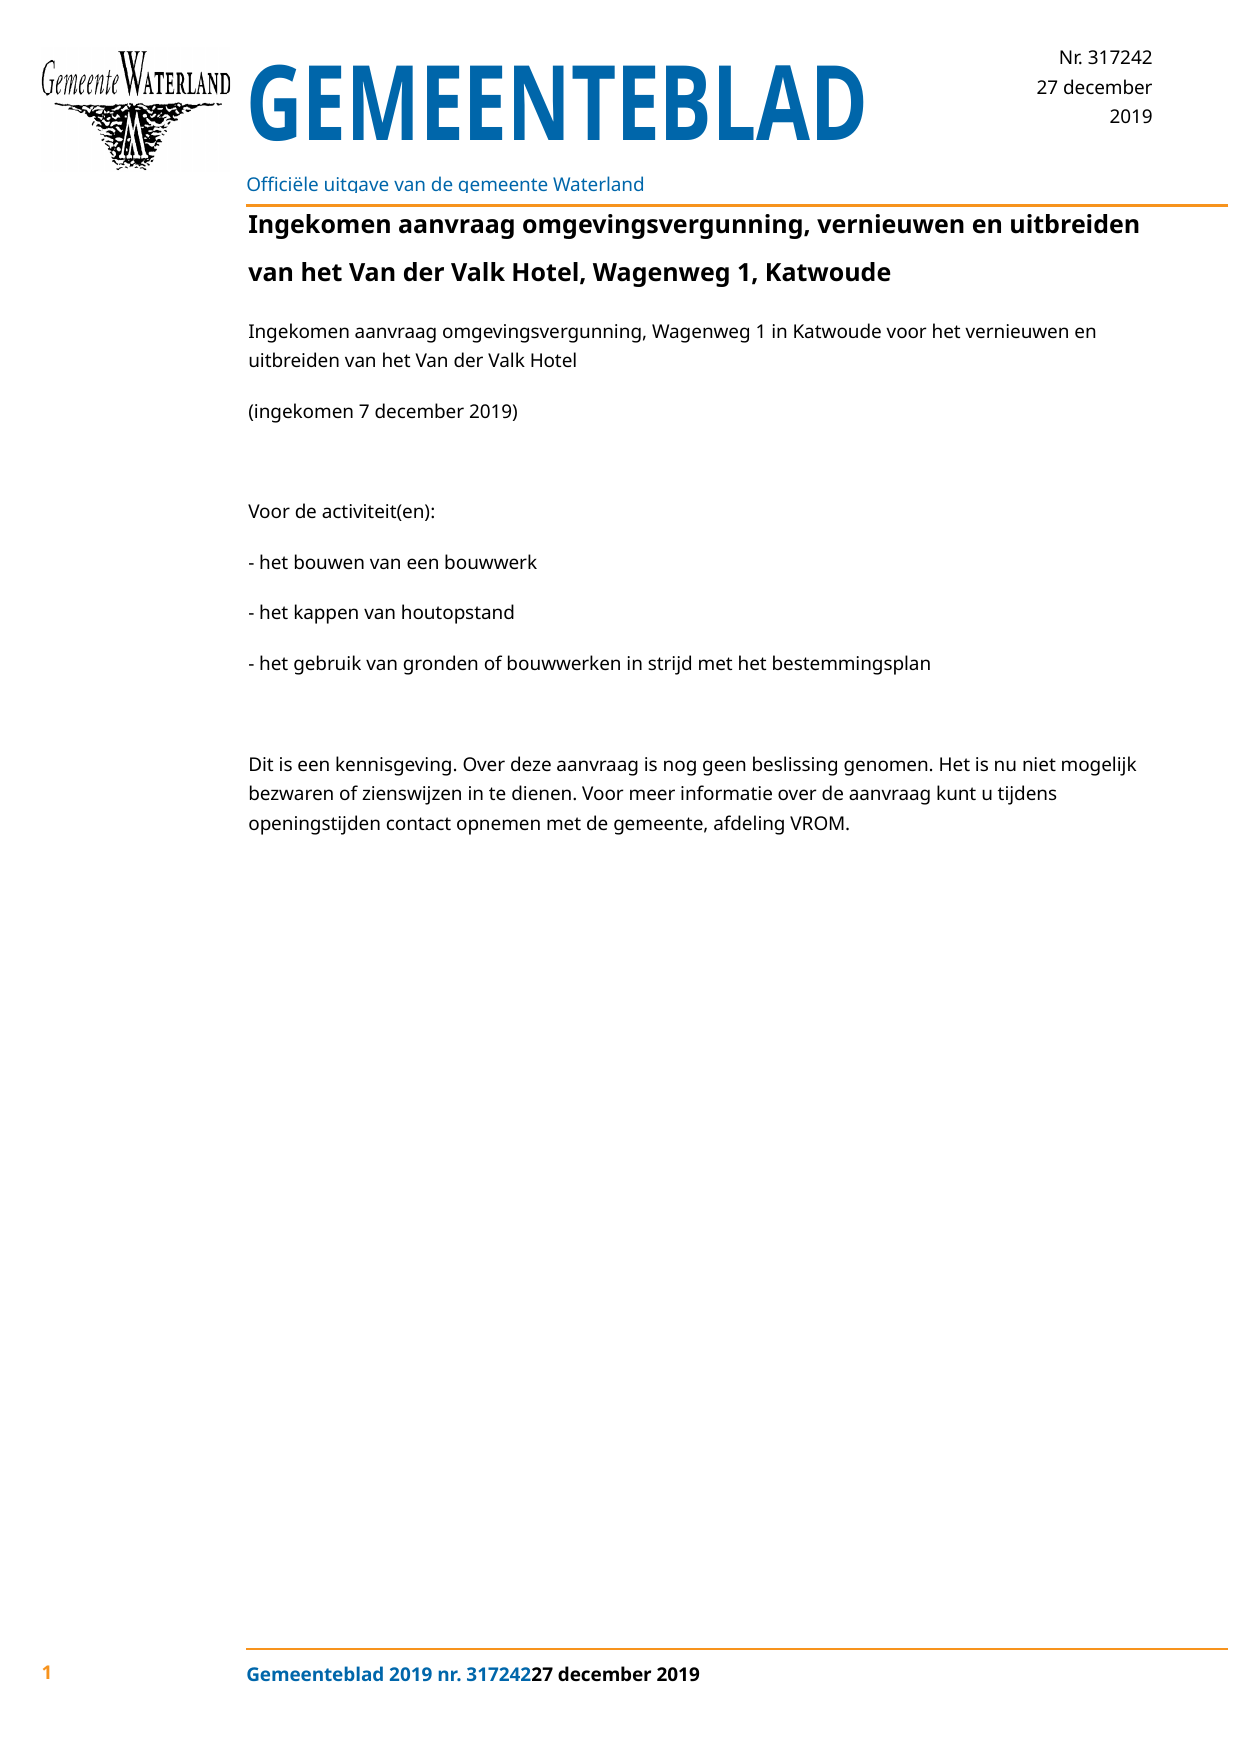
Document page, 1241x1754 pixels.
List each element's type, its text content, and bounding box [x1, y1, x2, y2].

text Voor de activiteit(en): [248, 499, 1152, 524]
text - het bouwen van een bouwwerk [248, 549, 1152, 575]
text - het gebruik van gronden of bouwwerken in strijd met het bestemmingsplan [248, 650, 1152, 676]
text Dit is een kennisgeving. Over deze aanvraag is nog geen beslissing genomen. Het is nu niet mogelijk bezwaren of zienswijzen in te dienen. Voor meer informatie over de aanvraag kunt u tijdens openingstijden contact opnemen met de gemeente, afdeling VROM. [248, 751, 1152, 836]
text Ingekomen aanvraag omgevingsvergunning, vernieuwen en uitbreiden van het Van der Valk Hotel, Wagenweg 1, Katwoude [248, 207, 1152, 288]
picture [41, 47, 231, 172]
text - het kappen van houtopstand [248, 599, 1152, 625]
text (ingekomen 7 december 2019) [248, 398, 1152, 424]
text Ingekomen aanvraag omgevingsvergunning, Wagenweg 1 in Katwoude voor het vernieuwen en uitbreiden van het Van der Valk Hotel [248, 318, 1152, 373]
